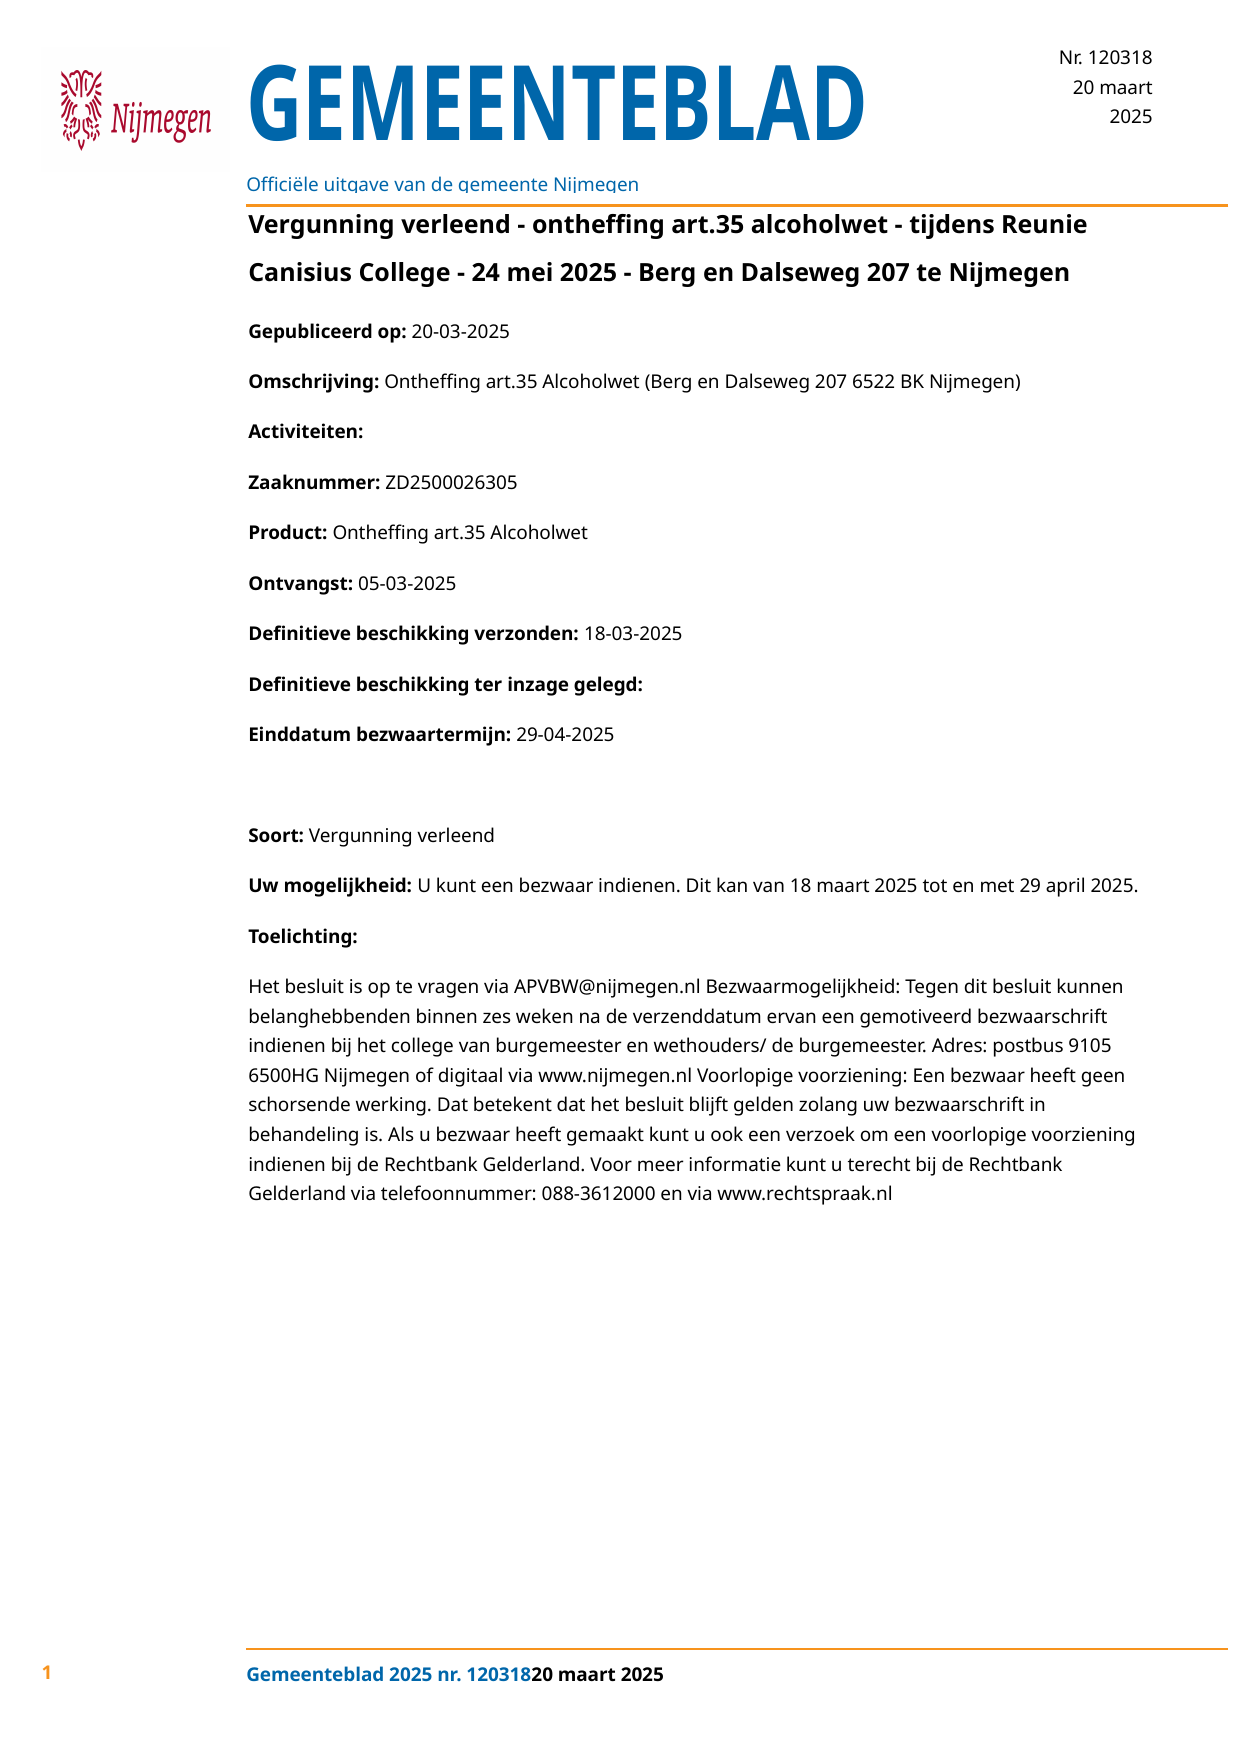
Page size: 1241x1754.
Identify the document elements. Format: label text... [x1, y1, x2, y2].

text Zaaknummer: ZD2500026305 [248, 469, 1152, 495]
text Toelichting: [248, 923, 1152, 949]
picture [41, 47, 231, 172]
text Soort: Vergunning verleend [248, 822, 1152, 848]
text Einddatum bezwaartermijn: 29-04-2025 [248, 721, 1152, 747]
text Vergunning verleend - ontheffing art.35 alcoholwet - tijdens Reunie Canisius College - 24 mei 2025 - Berg en Dalseweg 207 te Nijmegen [248, 207, 1152, 288]
text Uw mogelijkheid: U kunt een bezwaar indienen. Dit kan van 18 maart 2025 tot en met 29 april 2025. [248, 872, 1152, 898]
text Het besluit is op te vragen via APVBW@nijmegen.nl Bezwaarmogelijkheid: Tegen dit besluit kunnen belanghebbenden binnen zes weken na de verzenddatum ervan een gemotiveerd bezwaarschrift indienen bij het college van burgemeester en wethouders/ de burgemeester. Adres: postbus 9105 6500HG Nijmegen of digitaal via www.nijmegen.nl Voorlopige voorziening: Een bezwaar heeft geen schorsende werking. Dat betekent dat het besluit blijft gelden zolang uw bezwaarschrift in behandeling is. Als u bezwaar heeft gemaakt kunt u ook een verzoek om een voorlopige voorziening indienen bij de Rechtbank Gelderland. Voor meer informatie kunt u terecht bij de Rechtbank Gelderland via telefoonnummer: 088-3612000 en via www.rechtspraak.nl [248, 973, 1152, 1206]
text Product: Ontheffing art.35 Alcoholwet [248, 519, 1152, 545]
text Gepubliceerd op: 20-03-2025 [248, 318, 1152, 344]
text Definitieve beschikking ter inzage gelegd: [248, 671, 1152, 697]
text Ontvangst: 05-03-2025 [248, 570, 1152, 596]
text Definitieve beschikking verzonden: 18-03-2025 [248, 620, 1152, 646]
text Omschrijving: Ontheffing art.35 Alcoholwet (Berg en Dalseweg 207 6522 BK Nijmegen) [248, 368, 1152, 394]
text Activiteiten: [248, 419, 1152, 444]
